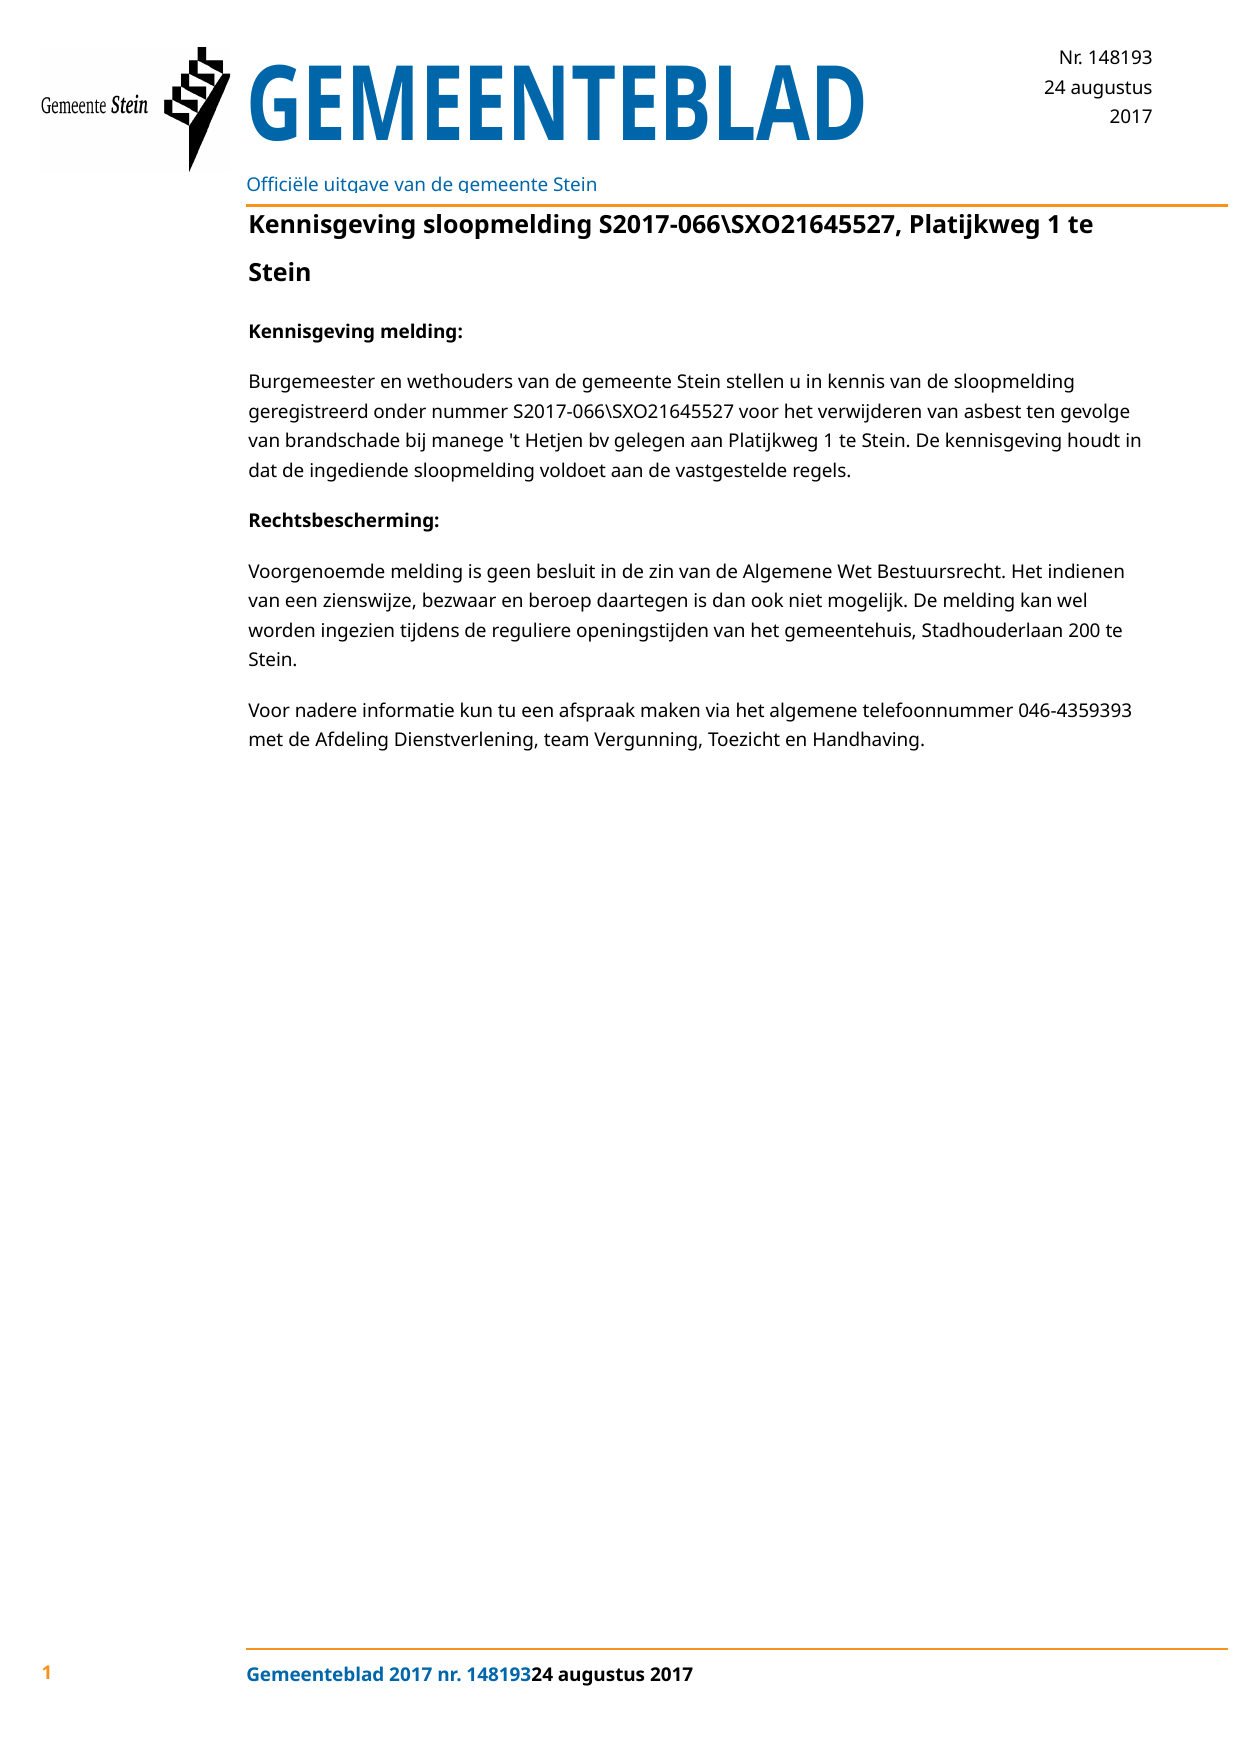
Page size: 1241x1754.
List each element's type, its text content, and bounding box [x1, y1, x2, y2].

text Rechtsbescherming: [248, 507, 1152, 533]
text Kennisgeving sloopmelding S2017-066\SXO21645527, Platijkweg 1 te Stein [248, 207, 1152, 288]
text Voorgenoemde melding is geen besluit in de zin van de Algemene Wet Bestuursrecht. Het indienen van een zienswijze, bezwaar en beroep daartegen is dan ook niet mogelijk. De melding kan wel worden ingezien tijdens de reguliere openingstijden van het gemeentehuis, Stadhouderlaan 200 te Stein. [248, 558, 1152, 672]
text Kennisgeving melding: [248, 318, 1152, 344]
text Burgemeester en wethouders van de gemeente Stein stellen u in kennis van de sloopmelding geregistreerd onder nummer S2017-066\SXO21645527 voor het verwijderen van asbest ten gevolge van brandschade bij manege 't Hetjen bv gelegen aan Platijkweg 1 te Stein. De kennisgeving houdt in dat de ingediende sloopmelding voldoet aan de vastgestelde regels. [248, 368, 1152, 483]
picture [41, 47, 231, 172]
text Voor nadere informatie kun tu een afspraak maken via het algemene telefoonnummer 046-4359393 met de Afdeling Dienstverlening, team Vergunning, Toezicht en Handhaving. [248, 697, 1152, 752]
